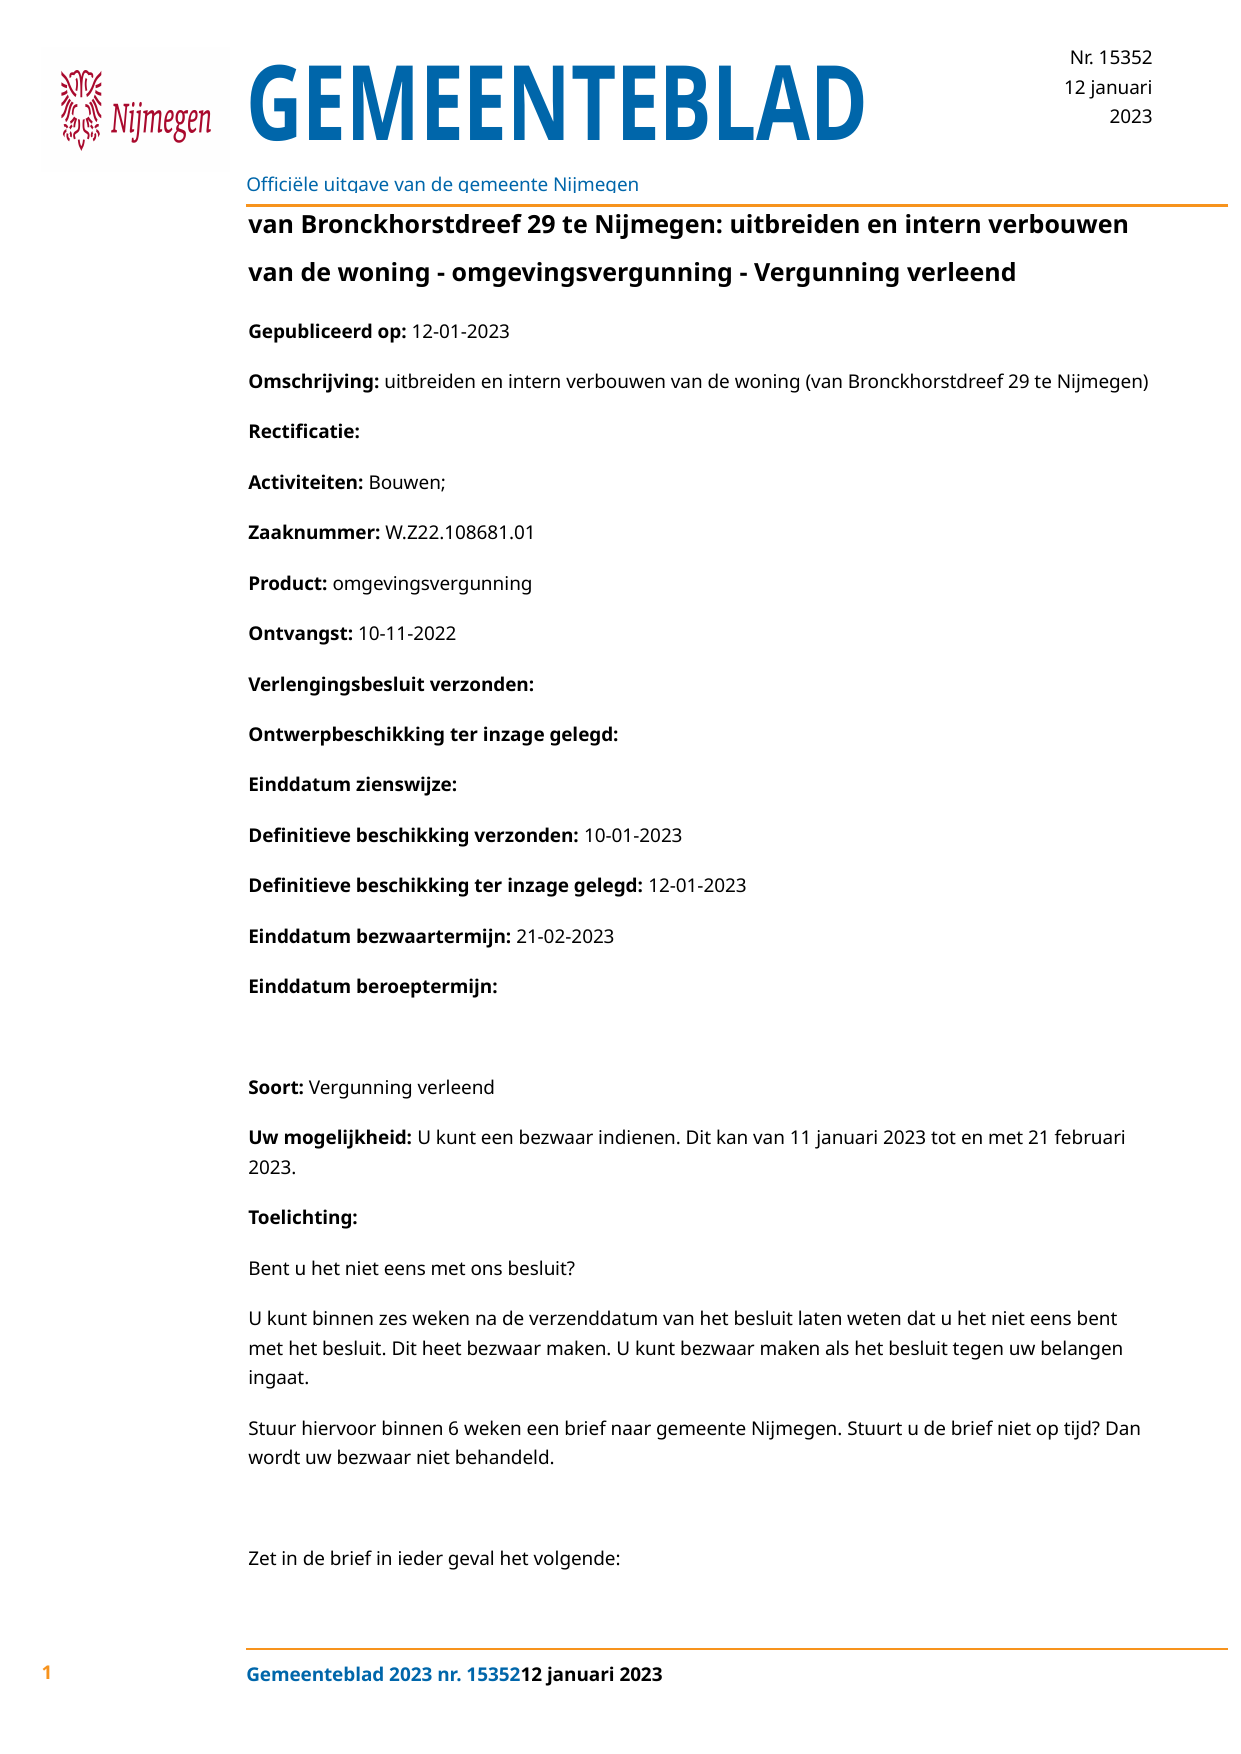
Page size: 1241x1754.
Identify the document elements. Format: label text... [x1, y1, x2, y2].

text Definitieve beschikking ter inzage gelegd: 12-01-2023 [248, 872, 1152, 898]
text Toelichting: [248, 1204, 1152, 1230]
text Ontvangst: 10-11-2022 [248, 620, 1152, 646]
text Rectificatie: [248, 419, 1152, 444]
text Verlengingsbesluit verzonden: [248, 671, 1152, 697]
text Soort: Vergunning verleend [248, 1074, 1152, 1100]
text Product: omgevingsvergunning [248, 570, 1152, 596]
text Omschrijving: uitbreiden en intern verbouwen van de woning (van Bronckhorstdreef 29 te Nijmegen) [248, 368, 1152, 394]
text Stuur hiervoor binnen 6 weken een brief naar gemeente Nijmegen. Stuurt u de brief niet op tijd? Dan wordt uw bezwaar niet behandeld. [248, 1415, 1152, 1470]
picture [41, 47, 231, 172]
text Einddatum bezwaartermijn: 21-02-2023 [248, 923, 1152, 949]
text Activiteiten: Bouwen; [248, 469, 1152, 495]
text Definitieve beschikking verzonden: 10-01-2023 [248, 822, 1152, 848]
text Einddatum zienswijze: [248, 772, 1152, 797]
text Bent u het niet eens met ons besluit? [248, 1255, 1152, 1281]
text Zet in de brief in ieder geval het volgende: [248, 1545, 1152, 1571]
text U kunt binnen zes weken na de verzenddatum van het besluit laten weten dat u het niet eens bent met het besluit. Dit heet bezwaar maken. U kunt bezwaar maken als het besluit tegen uw belangen ingaat. [248, 1305, 1152, 1390]
text van Bronckhorstdreef 29 te Nijmegen: uitbreiden en intern verbouwen van de woning - omgevingsvergunning - Vergunning verleend [248, 207, 1152, 288]
text Einddatum beroeptermijn: [248, 973, 1152, 999]
text Ontwerpbeschikking ter inzage gelegd: [248, 721, 1152, 747]
text Gepubliceerd op: 12-01-2023 [248, 318, 1152, 344]
text Zaaknummer: W.Z22.108681.01 [248, 519, 1152, 545]
text Uw mogelijkheid: U kunt een bezwaar indienen. Dit kan van 11 januari 2023 tot en met 21 februari 2023. [248, 1124, 1152, 1180]
